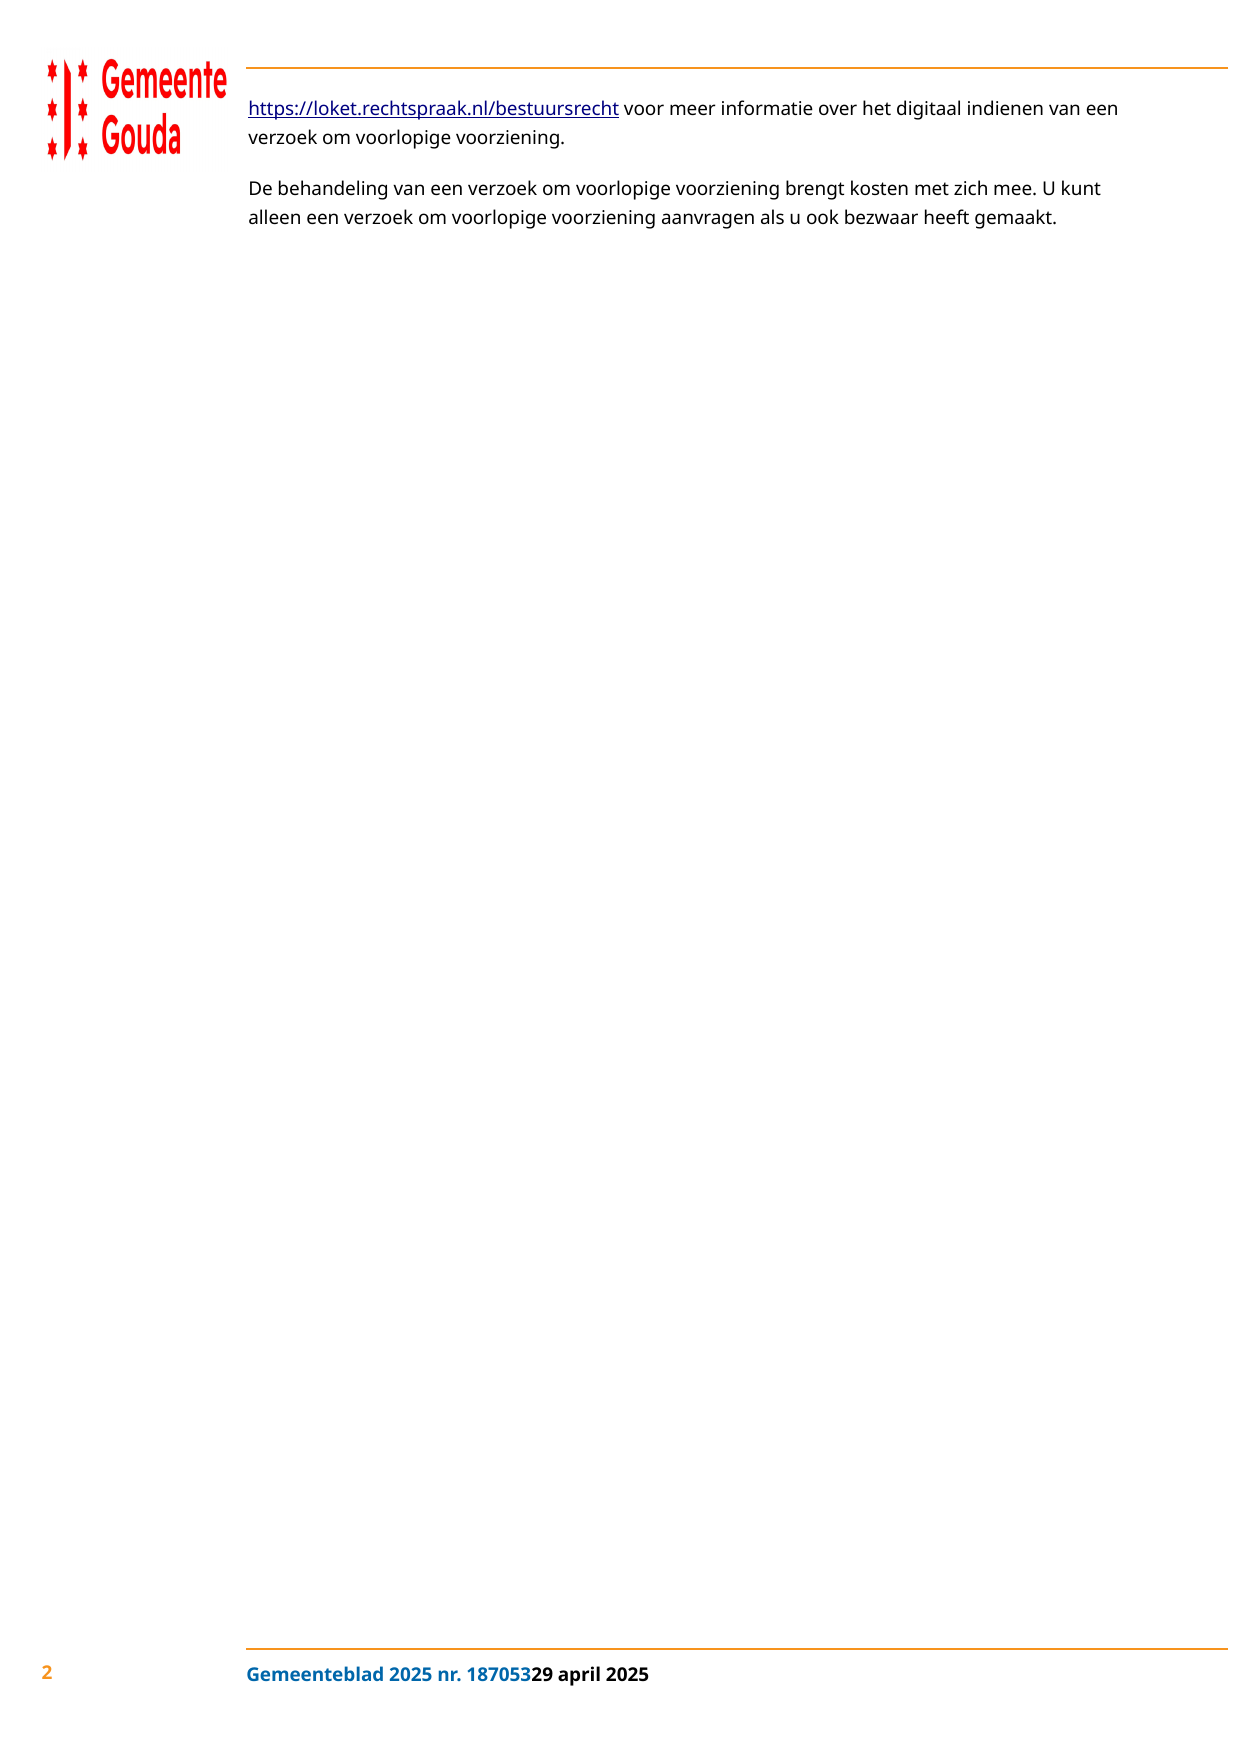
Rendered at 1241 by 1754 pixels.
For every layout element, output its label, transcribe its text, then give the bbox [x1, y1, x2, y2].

picture [41, 47, 231, 172]
text https://loket.rechtspraak.nl/bestuursrecht voor meer informatie over het digitaal indienen van een verzoek om voorlopige voorziening. [248, 95, 1152, 150]
text De behandeling van een verzoek om voorlopige voorziening brengt kosten met zich mee. U kunt alleen een verzoek om voorlopige voorziening aanvragen als u ook bezwaar heeft gemaakt. [248, 175, 1152, 230]
